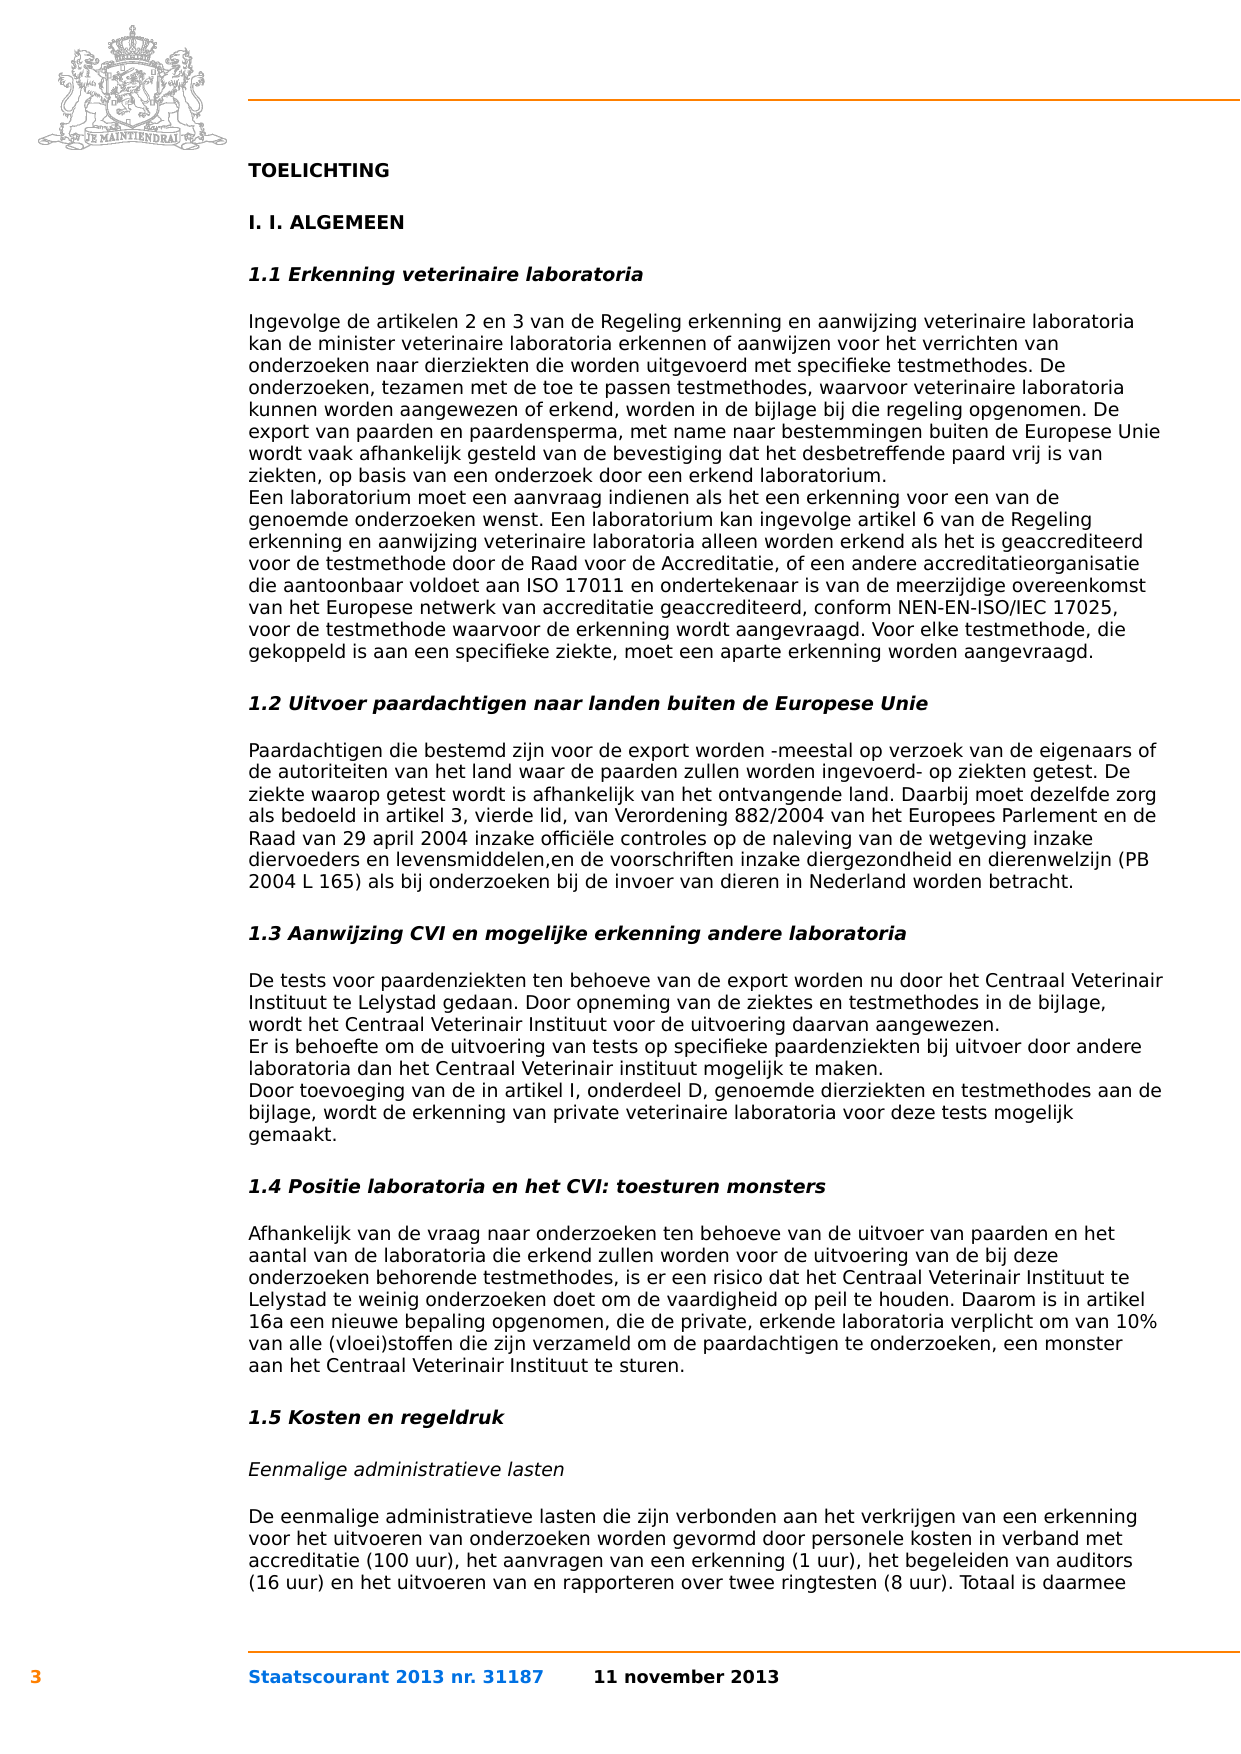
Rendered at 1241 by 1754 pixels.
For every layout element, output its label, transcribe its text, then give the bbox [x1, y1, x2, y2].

text Afhankelijk van de vraag naar onderzoeken ten behoeve van de uitvoer van paarden en het aantal van de laboratoria die erkend zullen worden voor de uitvoering van de bij deze onderzoeken behorende testmethodes, is er een risico dat het Centraal Veterinair Instituut te Lelystad te weinig onderzoeken doet om de vaardigheid op peil te houden. Daarom is in artikel 16a een nieuwe bepaling opgenomen, die de private, erkende laboratoria verplicht om van 10% van alle (vloei)stoffen die zijn verzameld om de paardachtigen te onderzoeken, een monster aan het Centraal Veterinair Instituut te sturen. [248, 1223, 1163, 1377]
text De tests voor paardenziekten ten behoeve van de export worden nu door het Centraal Veterinair Instituut te Lelystad gedaan. Door opneming van de ziektes en testmethodes in de bijlage, wordt het Centraal Veterinair Instituut voor de uitvoering daarvan aangewezen. [248, 970, 1163, 1036]
text Paardachtigen die bestemd zijn voor de export worden -meestal op verzoek van de eigenaars of de autoriteiten van het land waar de paarden zullen worden ingevoerd- op ziekten getest. De ziekte waarop getest wordt is afhankelijk van het ontvangende land. Daarbij moet dezelfde zorg als bedoeld in artikel 3, vierde lid, van Verordening 882/2004 van het Europees Parlement en de Raad van 29 april 2004 inzake officiële controles op de naleving van de wetgeving inzake diervoeders en levensmiddelen,en de voorschriften inzake diergezondheid en dierenwelzijn (PB 2004 L 165) als bij onderzoeken bij de invoer van dieren in Nederland worden betracht. [248, 739, 1163, 893]
subtitle I. I. ALGEMEEN [248, 212, 1163, 234]
text De eenmalige administratieve lasten die zijn verbonden aan het verkrijgen van een erkenning voor het uitvoeren van onderzoeken worden gevormd door personele kosten in verband met accreditatie (100 uur), het aanvragen van een erkenning (1 uur), het begeleiden van auditors (16 uur) en het uitvoeren van en rapporteren over twee ringtesten (8 uur). Totaal is daarmee [248, 1506, 1163, 1594]
subtitle Eenmalige administratieve lasten [248, 1459, 1163, 1481]
subtitle 1.5 Kosten en regeldruk [248, 1407, 1163, 1429]
subtitle 1.4 Positie laboratoria en het CVI: toesturen monsters [248, 1176, 1163, 1198]
text Ingevolge de artikelen 2 en 3 van de Regeling erkenning en aanwijzing veterinaire laboratoria kan de minister veterinaire laboratoria erkennen of aanwijzen voor het verrichten van onderzoeken naar dierziekten die worden uitgevoerd met specifieke testmethodes. De onderzoeken, tezamen met de toe te passen testmethodes, waarvoor veterinaire laboratoria kunnen worden aangewezen of erkend, worden in de bijlage bij die regeling opgenomen. De export van paarden en paardensperma, met name naar bestemmingen buiten de Europese Unie wordt vaak afhankelijk gesteld van de bevestiging dat het desbetreffende paard vrij is van ziekten, op basis van een onderzoek door een erkend laboratorium. [248, 311, 1163, 487]
subtitle 1.2 Uitvoer paardachtigen naar landen buiten de Europese Unie [248, 692, 1163, 714]
picture [38, 25, 227, 150]
subtitle TOELICHTING [248, 160, 1163, 182]
text Er is behoefte om de uitvoering van tests op specifieke paardenziekten bij uitvoer door andere laboratoria dan het Centraal Veterinair instituut mogelijk te maken. [248, 1036, 1163, 1080]
text Een laboratorium moet een aanvraag indienen als het een erkenning voor een van de genoemde onderzoeken wenst. Een laboratorium kan ingevolge artikel 6 van de Regeling erkenning en aanwijzing veterinaire laboratoria alleen worden erkend als het is geaccrediteerd voor de testmethode door de Raad voor de Accreditatie, of een andere accreditatieorganisatie die aantoonbaar voldoet aan ISO 17011 en ondertekenaar is van de meerzijdige overeenkomst van het Europese netwerk van accreditatie geaccrediteerd, conform NEN-EN-ISO/IEC 17025, voor de testmethode waarvoor de erkenning wordt aangevraagd. Voor elke testmethode, die gekoppeld is aan een specifieke ziekte, moet een aparte erkenning worden aangevraagd. [248, 487, 1163, 662]
subtitle 1.3 Aanwijzing CVI en mogelijke erkenning andere laboratoria [248, 923, 1163, 945]
text Door toevoeging van de in artikel I, onderdeel D, genoemde dierziekten en testmethodes aan de bijlage, wordt de erkenning van private veterinaire laboratoria voor deze tests mogelijk gemaakt. [248, 1080, 1163, 1146]
subtitle 1.1 Erkenning veterinaire laboratoria [248, 264, 1163, 286]
